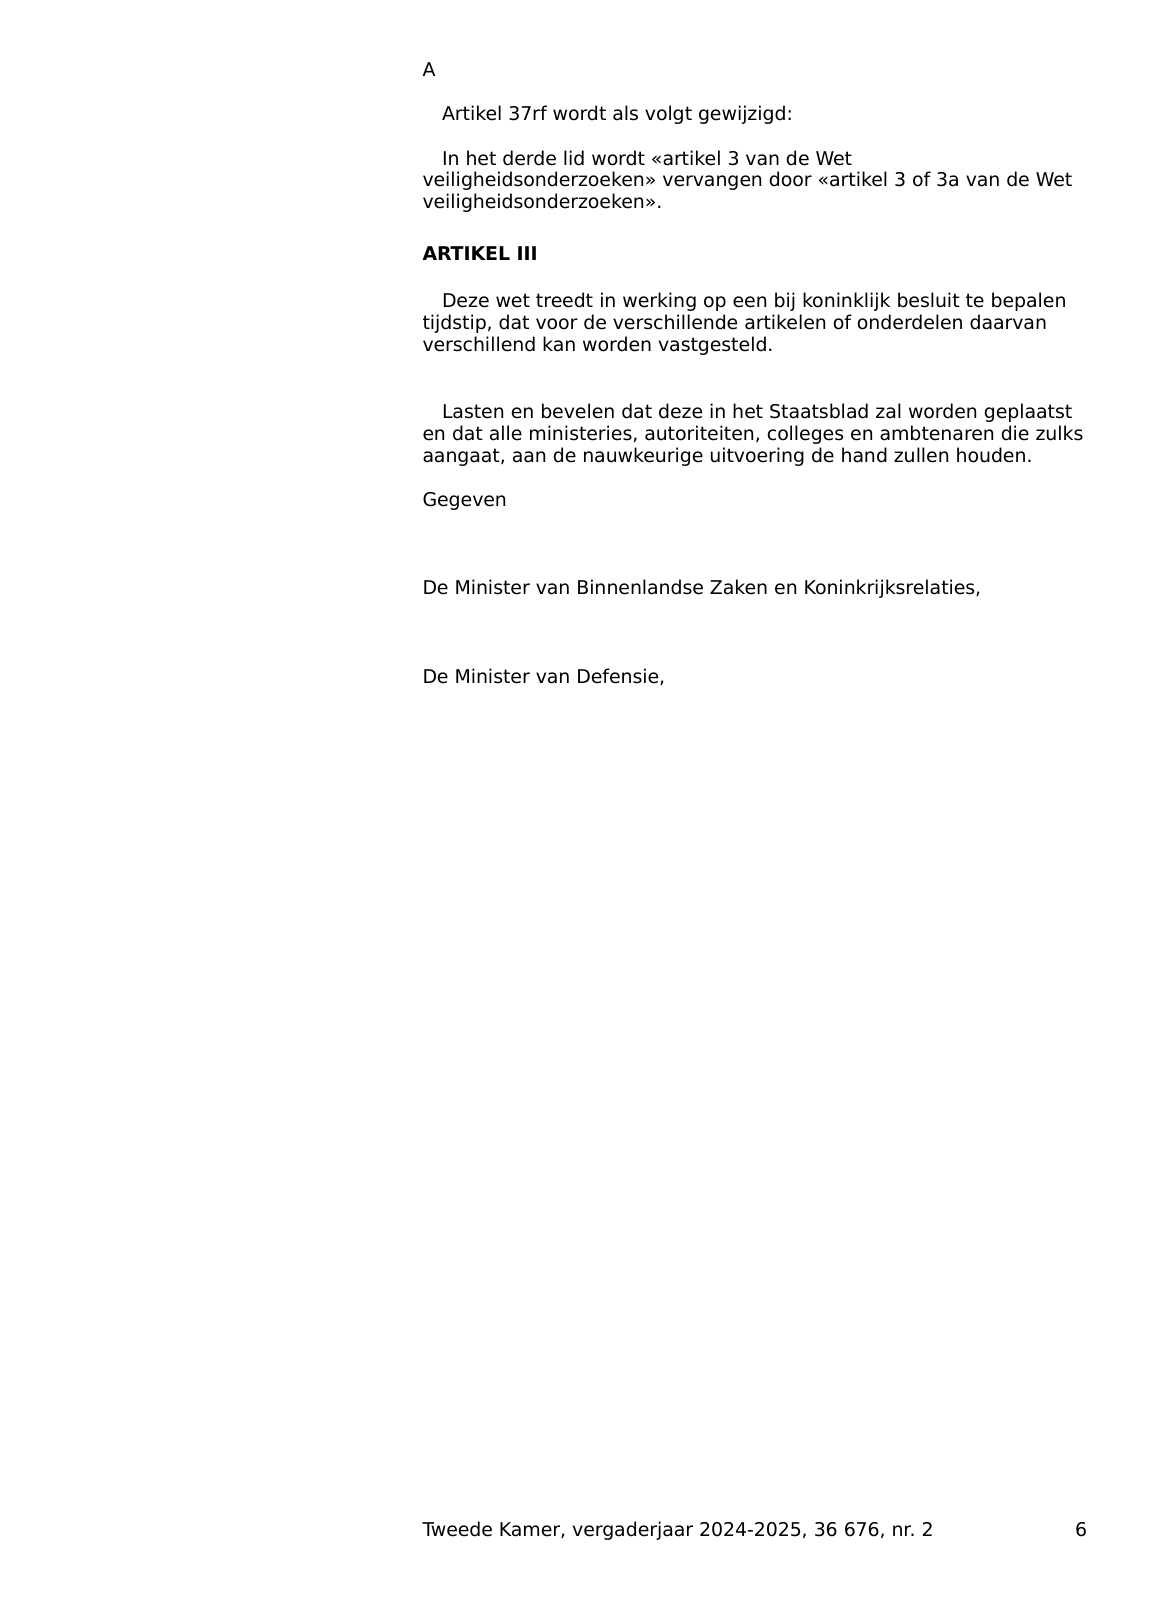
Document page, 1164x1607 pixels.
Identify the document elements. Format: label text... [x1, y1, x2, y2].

text De Minister van Binnenlandse Zaken en Koninkrijksrelaties, [422, 577, 1087, 599]
text Artikel 37rf wordt als volgt gewijzigd: [422, 103, 1087, 125]
subtitle ARTIKEL III [422, 243, 1087, 265]
text A [422, 59, 1087, 81]
text Deze wet treedt in werking op een bij koninklijk besluit te bepalen tijdstip, dat voor de verschillende artikelen of onderdelen daarvan verschillend kan worden vastgesteld. [422, 290, 1087, 356]
text De Minister van Defensie, [422, 666, 1087, 688]
text Lasten en bevelen dat deze in het Staatsblad zal worden geplaatst en dat alle ministeries, autoriteiten, colleges en ambtenaren die zulks aangaat, aan de nauwkeurige uitvoering de hand zullen houden. [422, 401, 1087, 467]
text In het derde lid wordt «artikel 3 van de Wet veiligheidsonderzoeken» vervangen door «artikel 3 of 3a van de Wet veiligheidsonderzoeken». [422, 147, 1087, 213]
text Gegeven [422, 489, 1087, 511]
